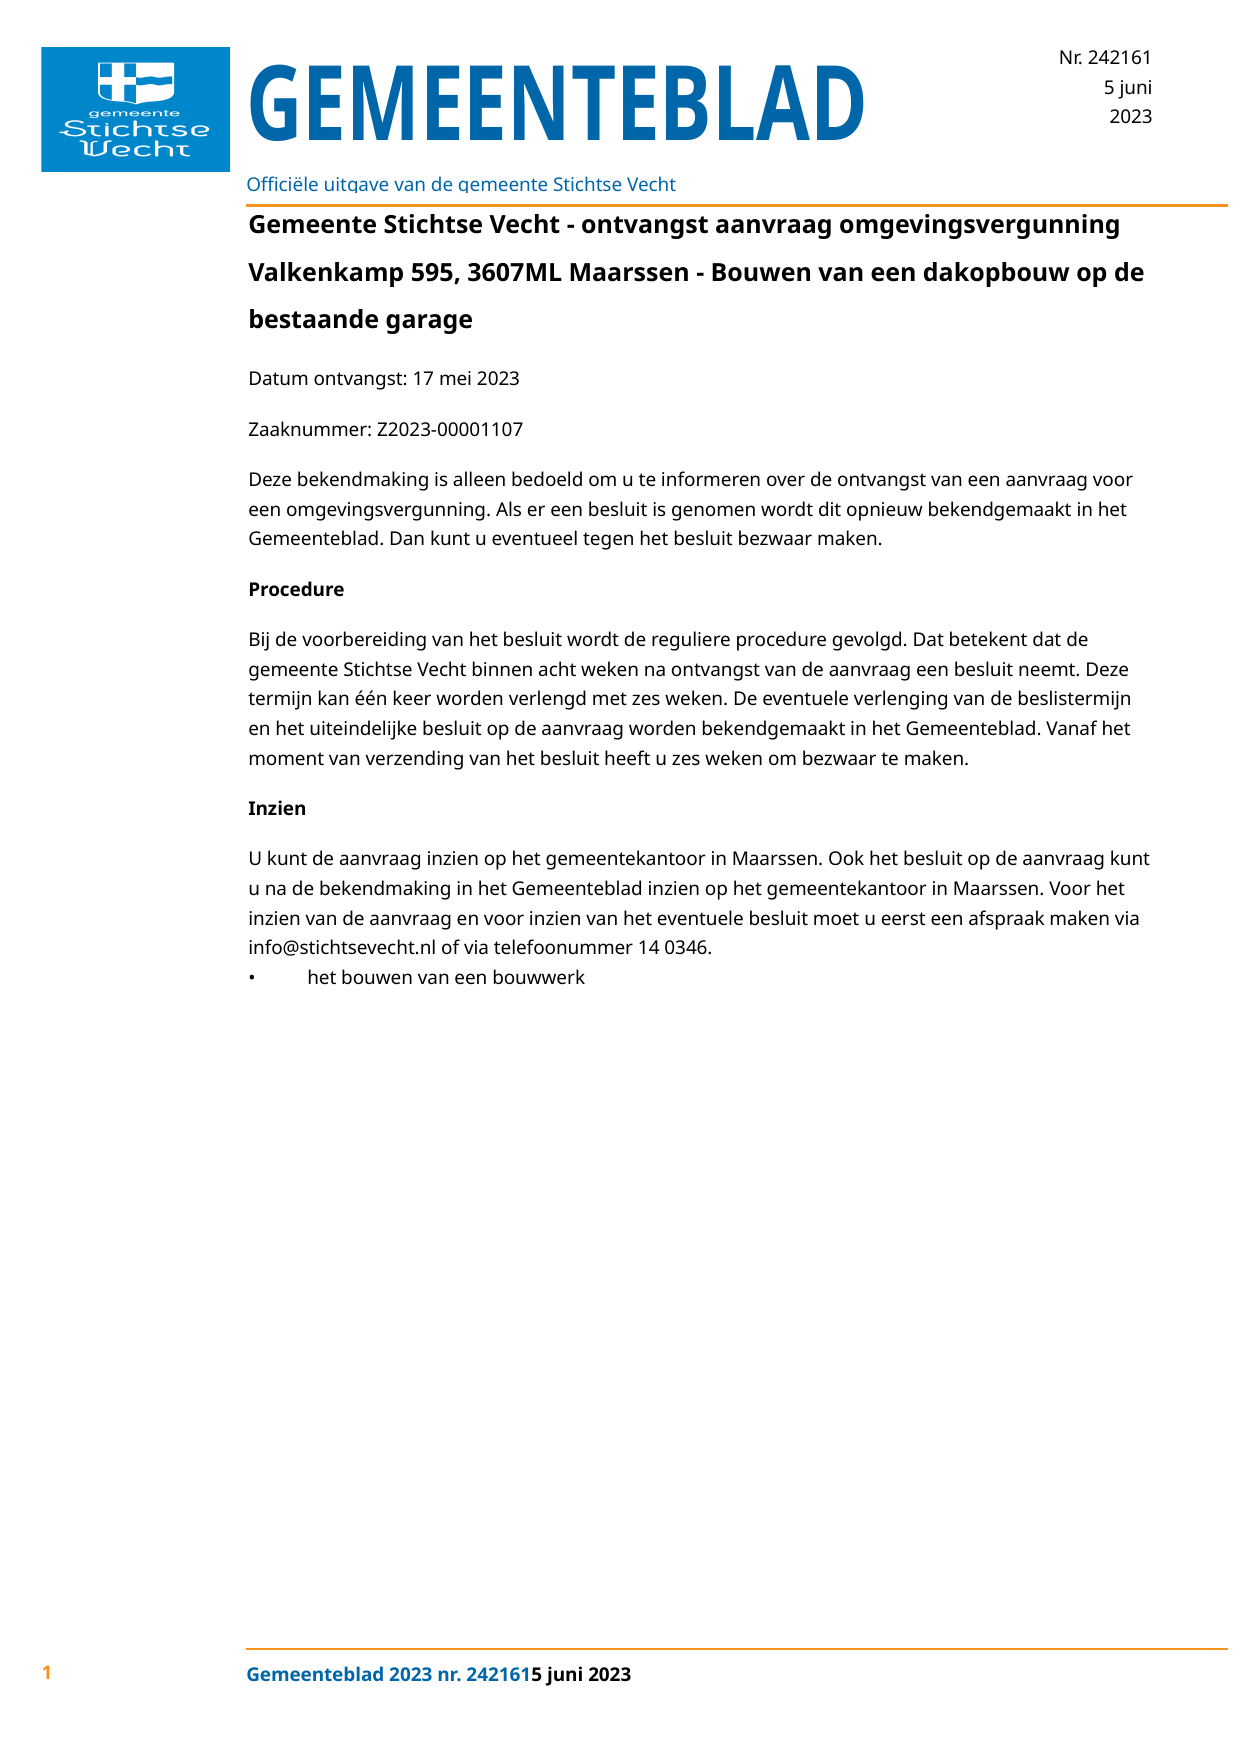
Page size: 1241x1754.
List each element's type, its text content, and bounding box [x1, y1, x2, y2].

picture [99, 63, 135, 101]
text Zaaknummer: Z2023-00001107 [248, 416, 1152, 442]
text Procedure [248, 576, 1152, 602]
text Inzien [248, 795, 1152, 821]
text Gemeente Stichtse Vecht - ontvangst aanvraag omgevingsvergunning Valkenkamp 595, 3607ML Maarssen - Bouwen van een dakopbouw op de bestaande garage [248, 207, 1152, 336]
picture [137, 63, 174, 103]
list het bouwen van een bouwwerk [248, 964, 1152, 989]
text Datum ontvangst: 17 mei 2023 [248, 366, 1152, 391]
text U kunt de aanvraag inzien op het gemeentekantoor in Maarssen. Ook het besluit op de aanvraag kunt u na de bekendmaking in het Gemeenteblad inzien op het gemeentekantoor in Maarssen. Voor het inzien van de aanvraag en voor inzien van het eventuele besluit moet u eerst een afspraak maken via info@stichtsevecht.nl of via telefoonummer 14 0346. [248, 846, 1152, 960]
text Bij de voorbereiding van het besluit wordt de reguliere procedure gevolgd. Dat betekent dat de gemeente Stichtse Vecht binnen acht weken na ontvangst van de aanvraag een besluit neemt. Deze termijn kan één keer worden verlengd met zes weken. De eventuele verlenging van de beslistermijn en het uiteindelijke besluit op de aanvraag worden bekendgemaakt in het Gemeenteblad. Vanaf het moment van verzending van het besluit heeft u zes weken om bezwaar te maken. [248, 626, 1152, 770]
text Deze bekendmaking is alleen bedoeld om u te informeren over de ontvangst van een aanvraag voor een omgevingsvergunning. Als er een besluit is genomen wordt dit opnieuw bekendgemaakt in het Gemeenteblad. Dan kunt u eventueel tegen het besluit bezwaar maken. [248, 466, 1152, 551]
